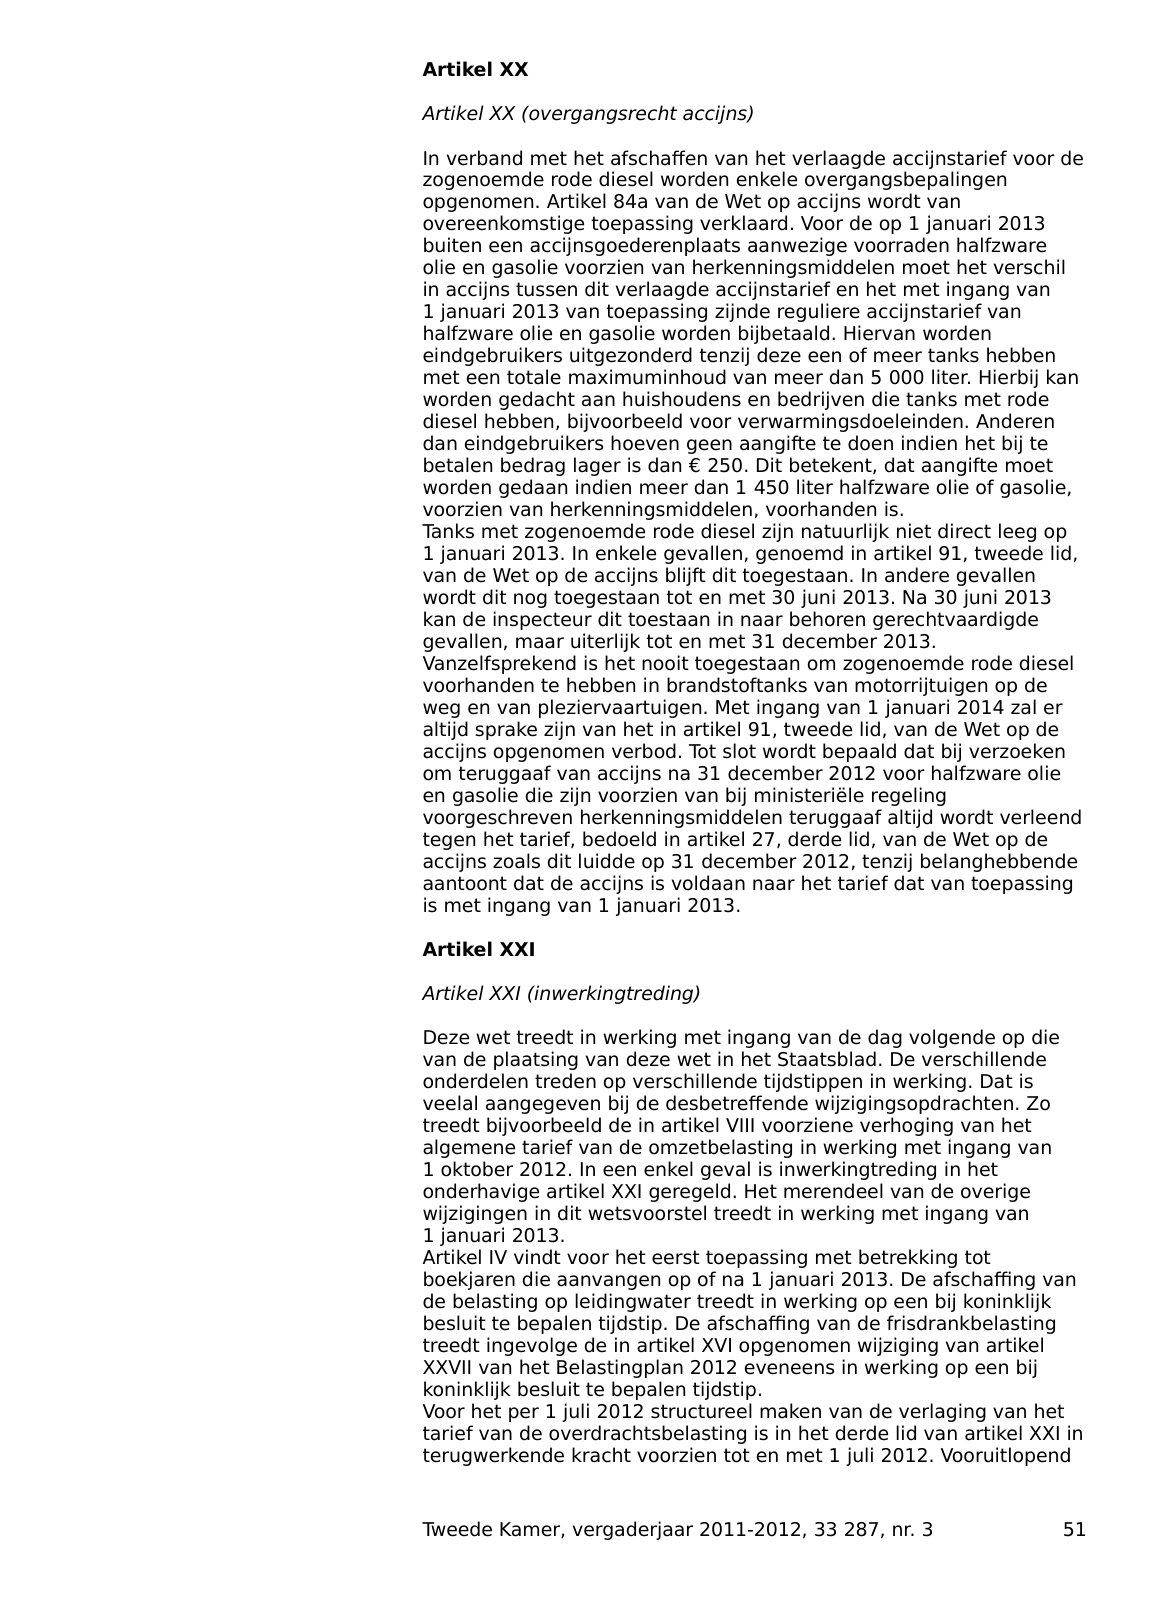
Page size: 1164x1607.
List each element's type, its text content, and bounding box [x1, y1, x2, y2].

subtitle Artikel XX (overgangsrecht accijns) [422, 103, 1087, 125]
subtitle Artikel XX [422, 59, 1087, 81]
text Voor het per 1 juli 2012 structureel maken van de verlaging van het tarief van de overdrachtsbelasting is in het derde lid van artikel XXI in terugwerkende kracht voorzien tot en met 1 juli 2012. Vooruitlopend [422, 1401, 1087, 1467]
subtitle Artikel XXI [422, 939, 1087, 961]
text Artikel IV vindt voor het eerst toepassing met betrekking tot boekjaren die aanvangen op of na 1 januari 2013. De afschaffing van de belasting op leidingwater treedt in werking op een bij koninklijk besluit te bepalen tijdstip. De afschaffing van de frisdrankbelasting treedt ingevolge de in artikel XVI opgenomen wijziging van artikel XXVII van het Belastingplan 2012 eveneens in werking op een bij koninklijk besluit te bepalen tijdstip. [422, 1247, 1087, 1401]
subtitle Artikel XXI (inwerkingtreding) [422, 983, 1087, 1005]
text Tanks met zogenoemde rode diesel zijn natuurlijk niet direct leeg op 1 januari 2013. In enkele gevallen, genoemd in artikel 91, tweede lid, van de Wet op de accijns blijft dit toegestaan. In andere gevallen wordt dit nog toegestaan tot en met 30 juni 2013. Na 30 juni 2013 kan de inspecteur dit toestaan in naar behoren gerechtvaardigde gevallen, maar uiterlijk tot en met 31 december 2013. Vanzelfsprekend is het nooit toegestaan om zogenoemde rode diesel voorhanden te hebben in brandstoftanks van motorrijtuigen op de weg en van pleziervaartuigen. Met ingang van 1 januari 2014 zal er altijd sprake zijn van het in artikel 91, tweede lid, van de Wet op de accijns opgenomen verbod. Tot slot wordt bepaald dat bij verzoeken om teruggaaf van accijns na 31 december 2012 voor halfzware olie en gasolie die zijn voorzien van bij ministeriële regeling voorgeschreven herkenningsmiddelen teruggaaf altijd wordt verleend tegen het tarief, bedoeld in artikel 27, derde lid, van de Wet op de accijns zoals dit luidde op 31 december 2012, tenzij belanghebbende aantoont dat de accijns is voldaan naar het tarief dat van toepassing is met ingang van 1 januari 2013. [422, 521, 1087, 917]
text Deze wet treedt in werking met ingang van de dag volgende op die van de plaatsing van deze wet in het Staatsblad. De verschillende onderdelen treden op verschillende tijdstippen in werking. Dat is veelal aangegeven bij de desbetreffende wijzigingsopdrachten. Zo treedt bijvoorbeeld de in artikel VIII voorziene verhoging van het algemene tarief van de omzetbelasting in werking met ingang van 1 oktober 2012. In een enkel geval is inwerkingtreding in het onderhavige artikel XXI geregeld. Het merendeel van de overige wijzigingen in dit wetsvoorstel treedt in werking met ingang van 1 januari 2013. [422, 1027, 1087, 1247]
text In verband met het afschaffen van het verlaagde accijnstarief voor de zogenoemde rode diesel worden enkele overgangsbepalingen opgenomen. Artikel 84a van de Wet op accijns wordt van overeenkomstige toepassing verklaard. Voor de op 1 januari 2013 buiten een accijnsgoederenplaats aanwezige voorraden halfzware olie en gasolie voorzien van herkenningsmiddelen moet het verschil in accijns tussen dit verlaagde accijnstarief en het met ingang van 1 januari 2013 van toepassing zijnde reguliere accijnstarief van halfzware olie en gasolie worden bijbetaald. Hiervan worden eindgebruikers uitgezonderd tenzij deze een of meer tanks hebben met een totale maximuminhoud van meer dan 5 000 liter. Hierbij kan worden gedacht aan huishoudens en bedrijven die tanks met rode diesel hebben, bijvoorbeeld voor verwarmingsdoeleinden. Anderen dan eindgebruikers hoeven geen aangifte te doen indien het bij te betalen bedrag lager is dan € 250. Dit betekent, dat aangifte moet worden gedaan indien meer dan 1 450 liter halfzware olie of gasolie, voorzien van herkenningsmiddelen, voorhanden is. [422, 147, 1087, 521]
